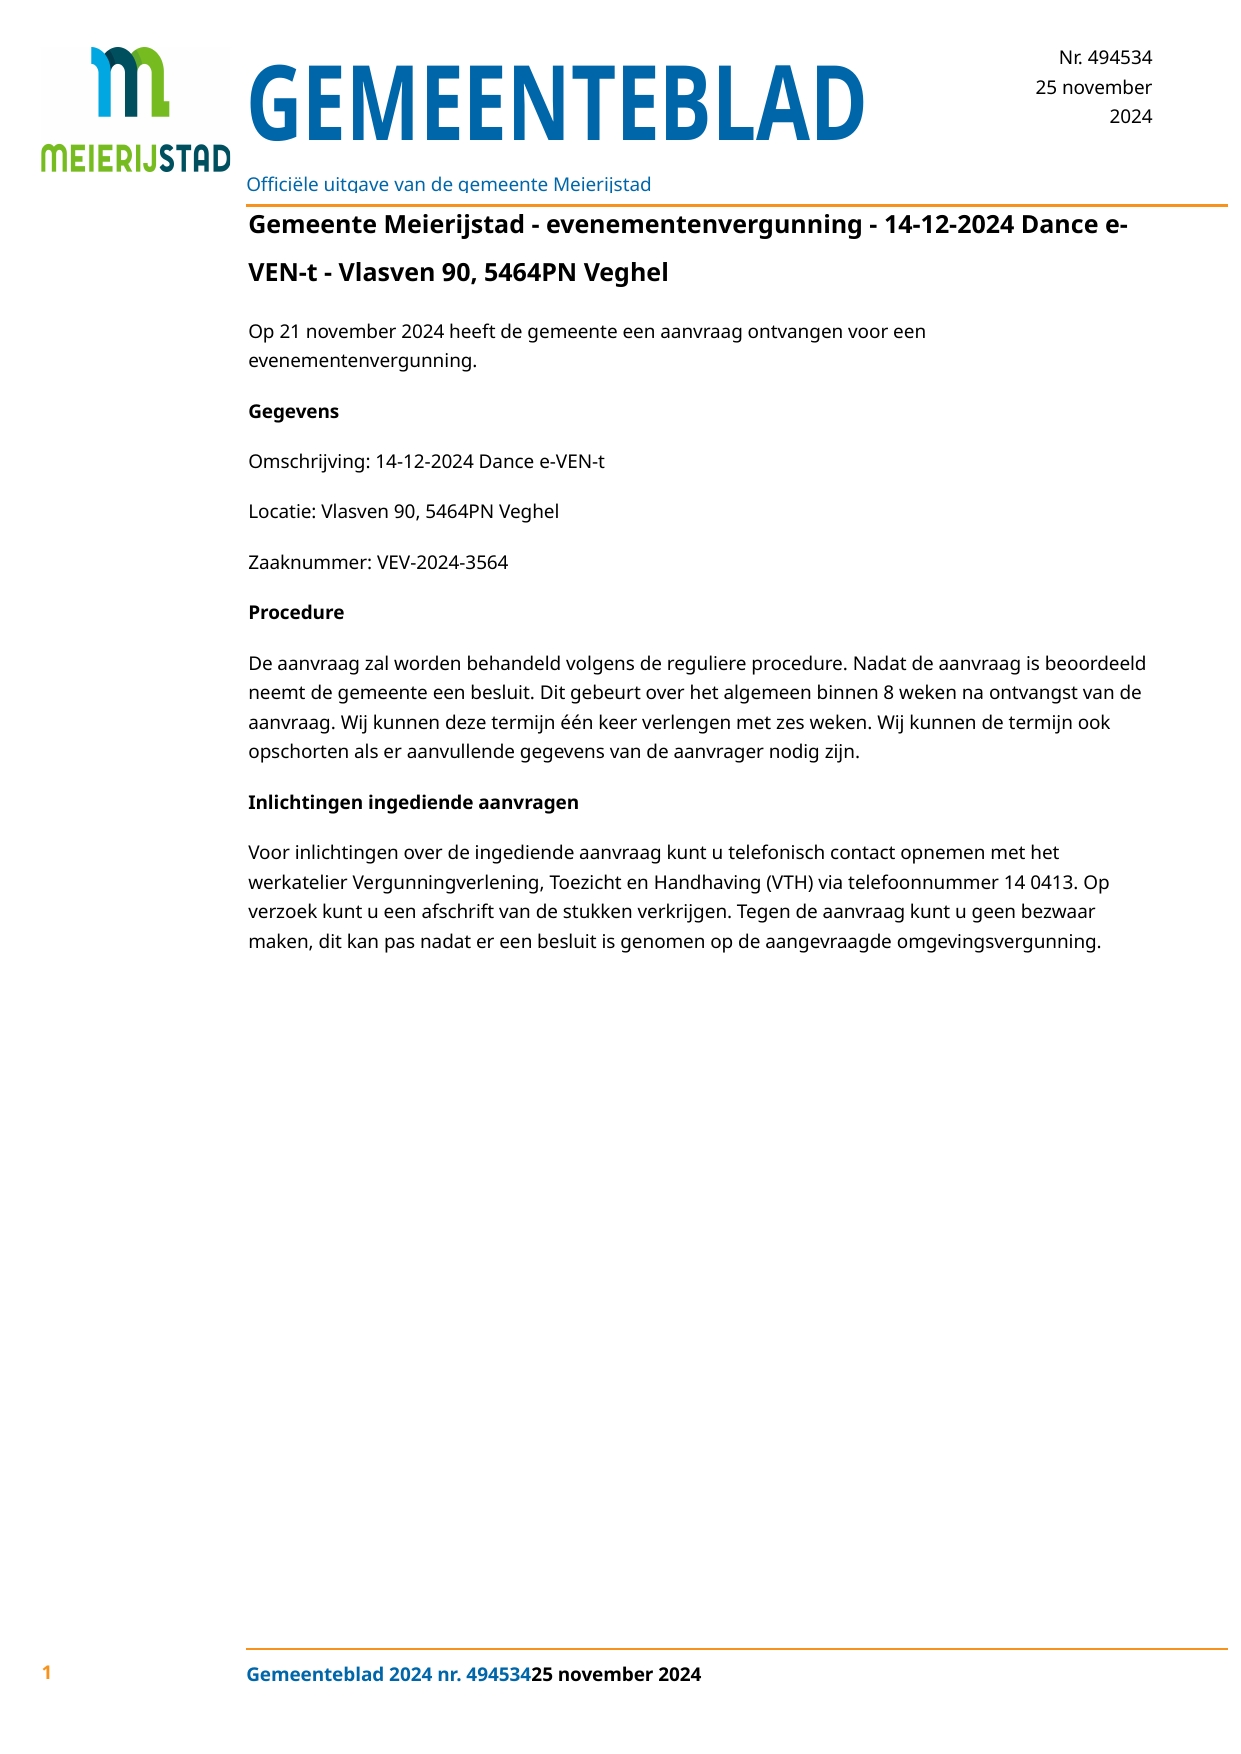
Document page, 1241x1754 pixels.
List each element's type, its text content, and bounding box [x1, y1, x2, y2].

text Locatie: Vlasven 90, 5464PN Veghel [248, 499, 1152, 524]
picture [41, 47, 231, 172]
text Gegevens [248, 398, 1152, 424]
text De aanvraag zal worden behandeld volgens de reguliere procedure. Nadat de aanvraag is beoordeeld neemt de gemeente een besluit. Dit gebeurt over het algemeen binnen 8 weken na ontvangst van de aanvraag. Wij kunnen deze termijn één keer verlengen met zes weken. Wij kunnen de termijn ook opschorten als er aanvullende gegevens van de aanvrager nodig zijn. [248, 650, 1152, 764]
text Gemeente Meierijstad - evenementenvergunning - 14-12-2024 Dance e-VEN-t - Vlasven 90, 5464PN Veghel [248, 207, 1152, 288]
text Zaaknummer: VEV-2024-3564 [248, 549, 1152, 575]
text Op 21 november 2024 heeft de gemeente een aanvraag ontvangen voor een evenementenvergunning. [248, 318, 1152, 373]
text Voor inlichtingen over de ingediende aanvraag kunt u telefonisch contact opnemen met het werkatelier Vergunningverlening, Toezicht en Handhaving (VTH) via telefoonnummer 14 0413. Op verzoek kunt u een afschrift van de stukken verkrijgen. Tegen de aanvraag kunt u geen bezwaar maken, dit kan pas nadat er een besluit is genomen op de aangevraagde omgevingsvergunning. [248, 839, 1152, 954]
text Omschrijving: 14-12-2024 Dance e-VEN-t [248, 448, 1152, 474]
text Procedure [248, 599, 1152, 625]
text Inlichtingen ingediende aanvragen [248, 789, 1152, 815]
